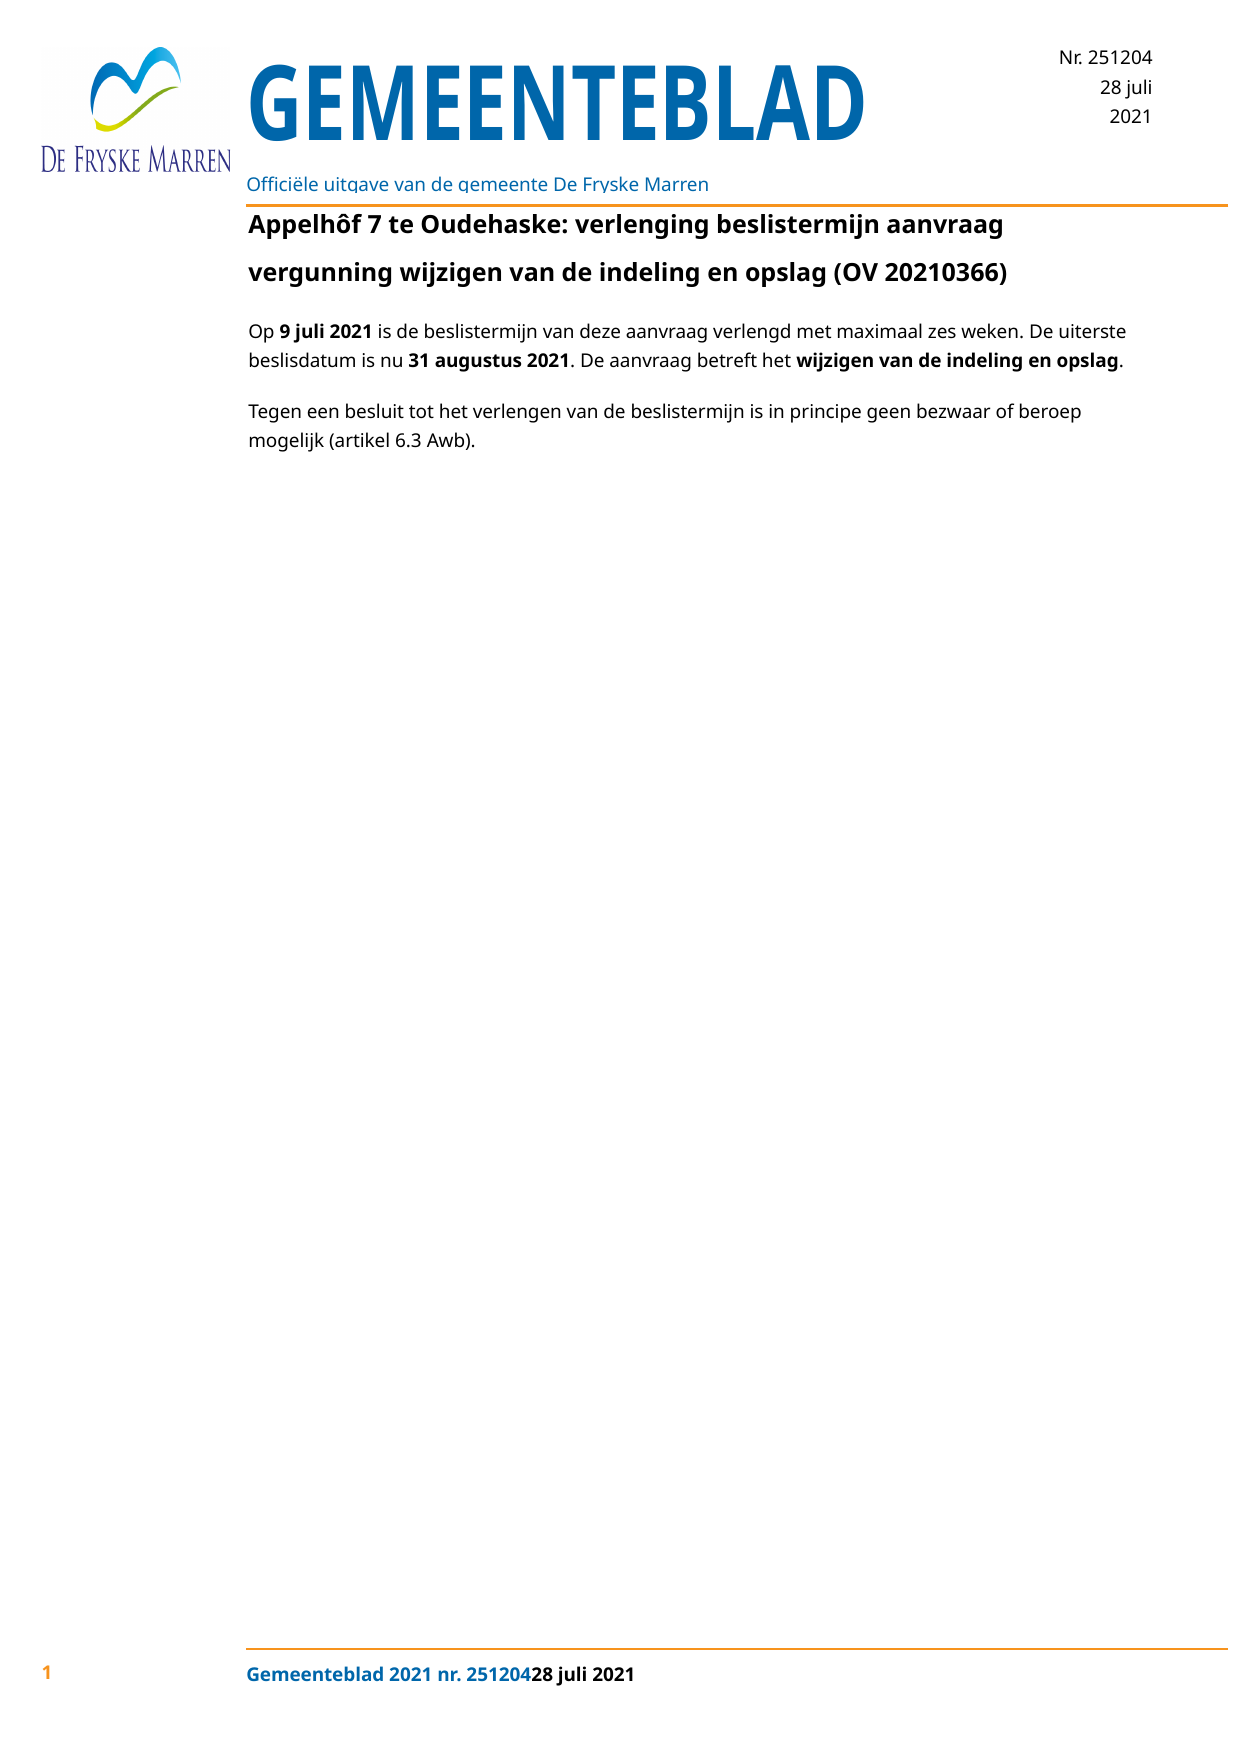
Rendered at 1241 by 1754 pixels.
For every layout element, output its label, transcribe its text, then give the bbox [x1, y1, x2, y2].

text Tegen een besluit tot het verlengen van de beslistermijn is in principe geen bezwaar of beroep mogelijk (artikel 6.3 Awb). [248, 398, 1152, 453]
text Appelhôf 7 te Oudehaske: verlenging beslistermijn aanvraag vergunning wijzigen van de indeling en opslag (OV 20210366) [248, 207, 1152, 288]
picture [41, 47, 231, 172]
text Op 9 juli 2021 is de beslistermijn van deze aanvraag verlengd met maximaal zes weken. De uiterste beslisdatum is nu 31 augustus 2021. De aanvraag betreft het wijzigen van de indeling en opslag. [248, 318, 1152, 373]
